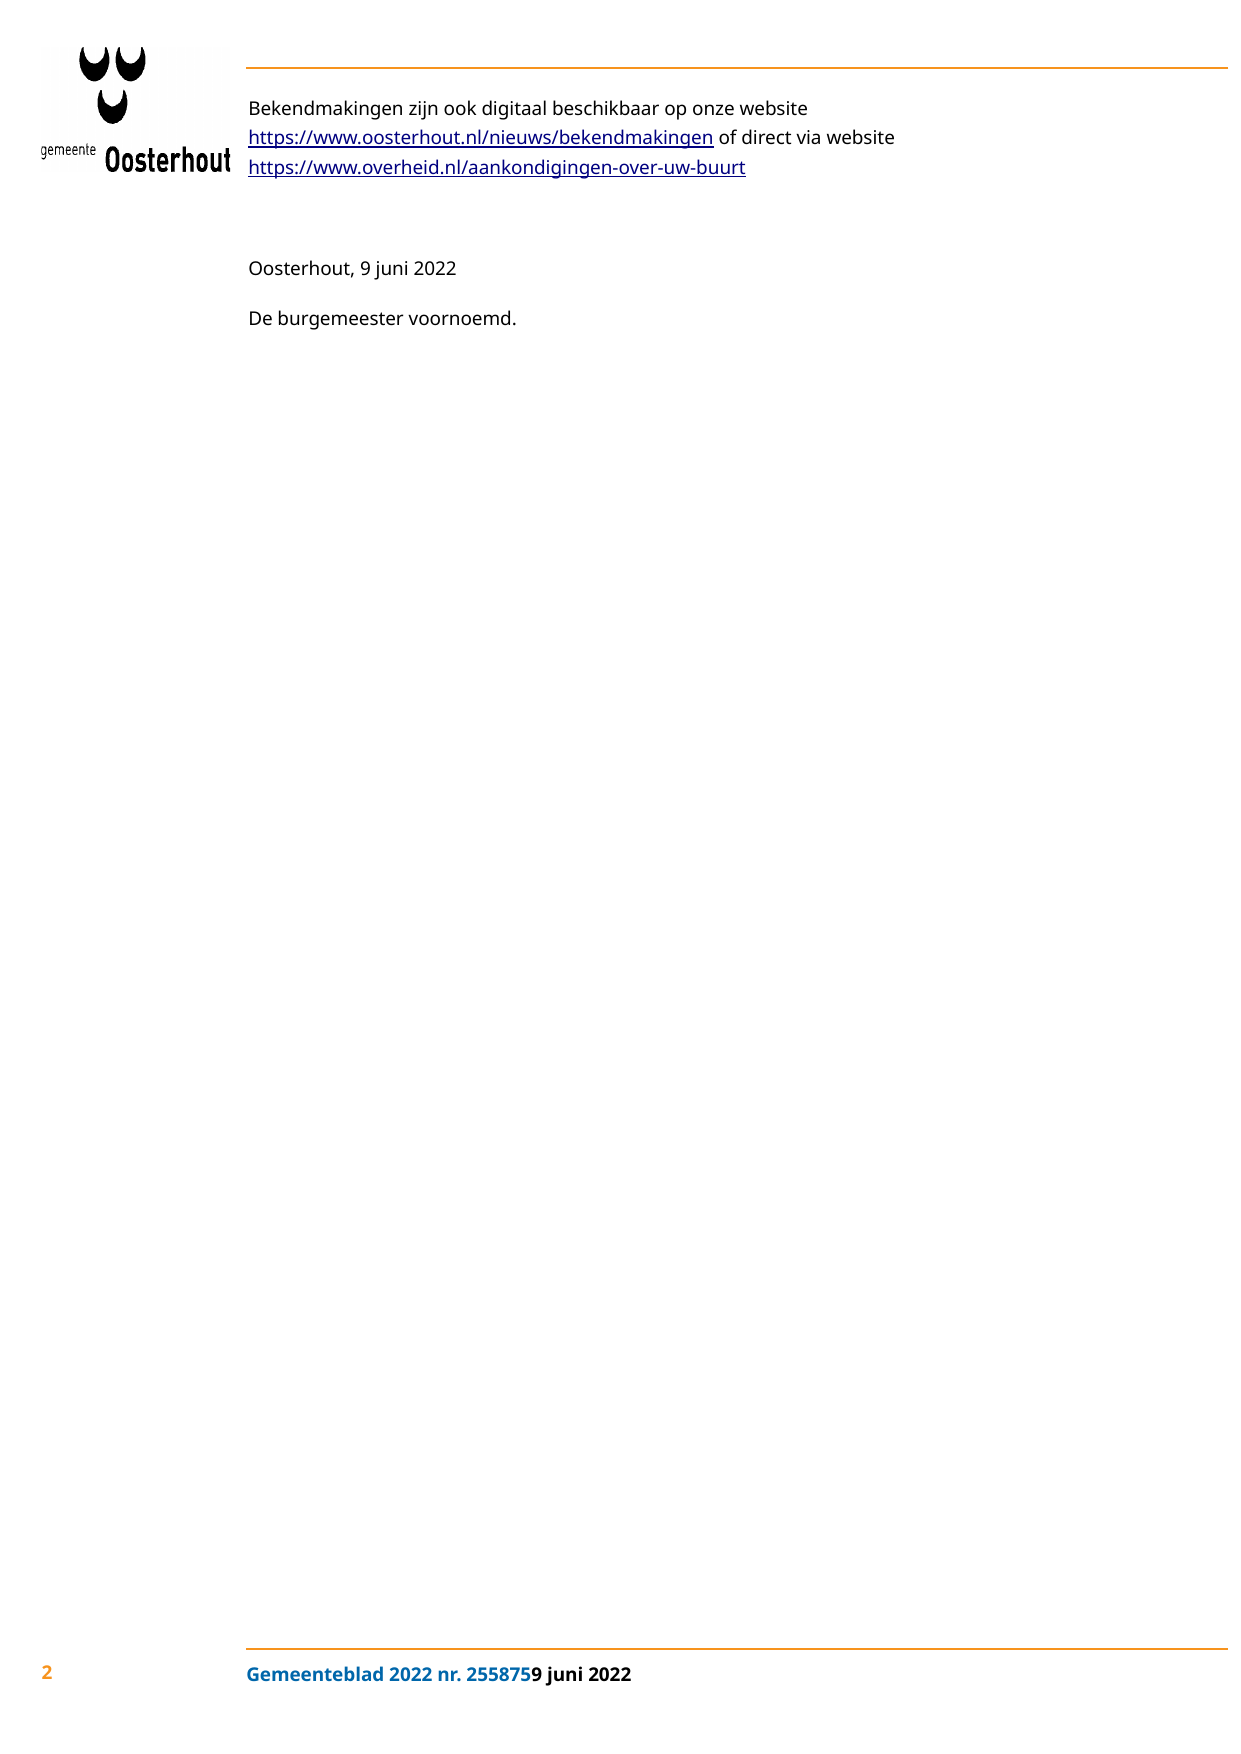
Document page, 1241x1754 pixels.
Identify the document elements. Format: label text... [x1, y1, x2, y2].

picture [41, 47, 231, 172]
text Oosterhout, 9 juni 2022 [248, 255, 1152, 281]
text Bekendmakingen zijn ook digitaal beschikbaar op onze website https://www.oosterhout.nl/nieuws/bekendmakingen of direct via website https://www.overheid.nl/aankondigingen-over-uw-buurt [248, 95, 1152, 180]
text De burgemeester voornoemd. [248, 305, 1152, 331]
